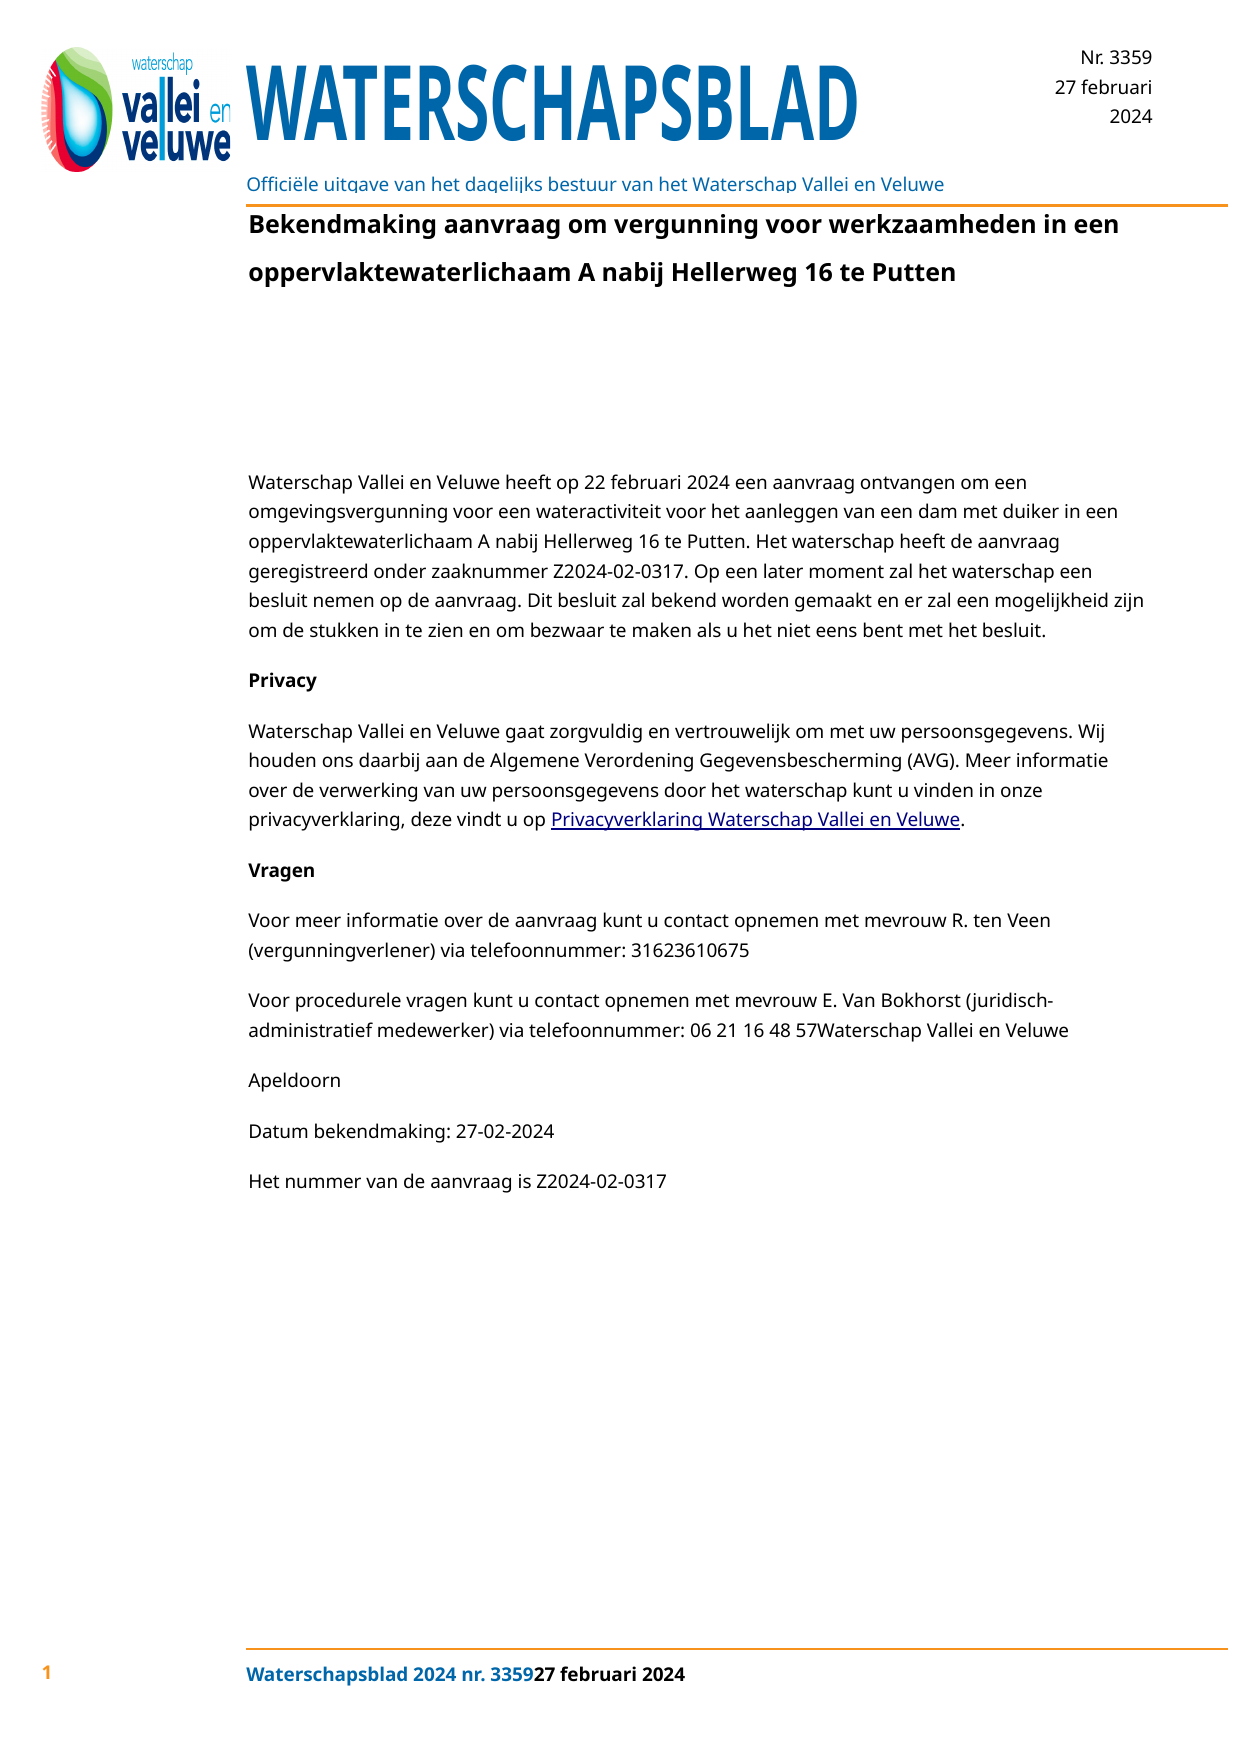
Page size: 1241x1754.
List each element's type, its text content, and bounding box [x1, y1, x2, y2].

text Het nummer van de aanvraag is Z2024-02-0317 [248, 1168, 1152, 1194]
text Voor procedurele vragen kunt u contact opnemen met mevrouw E. Van Bokhorst (juridisch-administratief medewerker) via telefoonnummer: 06 21 16 48 57Waterschap Vallei en Veluwe [248, 987, 1152, 1043]
text Vragen [248, 857, 1152, 883]
text Privacy [248, 667, 1152, 693]
text Bekendmaking aanvraag om vergunning voor werkzaamheden in een oppervlaktewaterlichaam A nabij Hellerweg 16 te Putten [248, 207, 1152, 288]
text Datum bekendmaking: 27-02-2024 [248, 1118, 1152, 1144]
text Waterschap Vallei en Veluwe gaat zorgvuldig en vertrouwelijk om met uw persoonsgegevens. Wij houden ons daarbij aan de Algemene Verordening Gegevensbescherming (AVG). Meer informatie over de verwerking van uw persoonsgegevens door het waterschap kunt u vinden in onze privacyverklaring, deze vindt u op Privacyverklaring Waterschap Vallei en Veluwe. [248, 718, 1152, 832]
text Apeldoorn [248, 1067, 1152, 1093]
text Voor meer informatie over de aanvraag kunt u contact opnemen met mevrouw R. ten Veen (vergunningverlener) via telefoonnummer: 31623610675 [248, 907, 1152, 963]
picture [41, 47, 231, 172]
text Waterschap Vallei en Veluwe heeft op 22 februari 2024 een aanvraag ontvangen om een omgevingsvergunning voor een wateractiviteit voor het aanleggen van een dam met duiker in een oppervlaktewaterlichaam A nabij Hellerweg 16 te Putten. Het waterschap heeft de aanvraag geregistreerd onder zaaknummer Z2024-02-0317. Op een later moment zal het waterschap een besluit nemen op de aanvraag. Dit besluit zal bekend worden gemaakt en er zal een mogelijkheid zijn om de stukken in te zien en om bezwaar te maken als u het niet eens bent met het besluit. [248, 469, 1152, 643]
